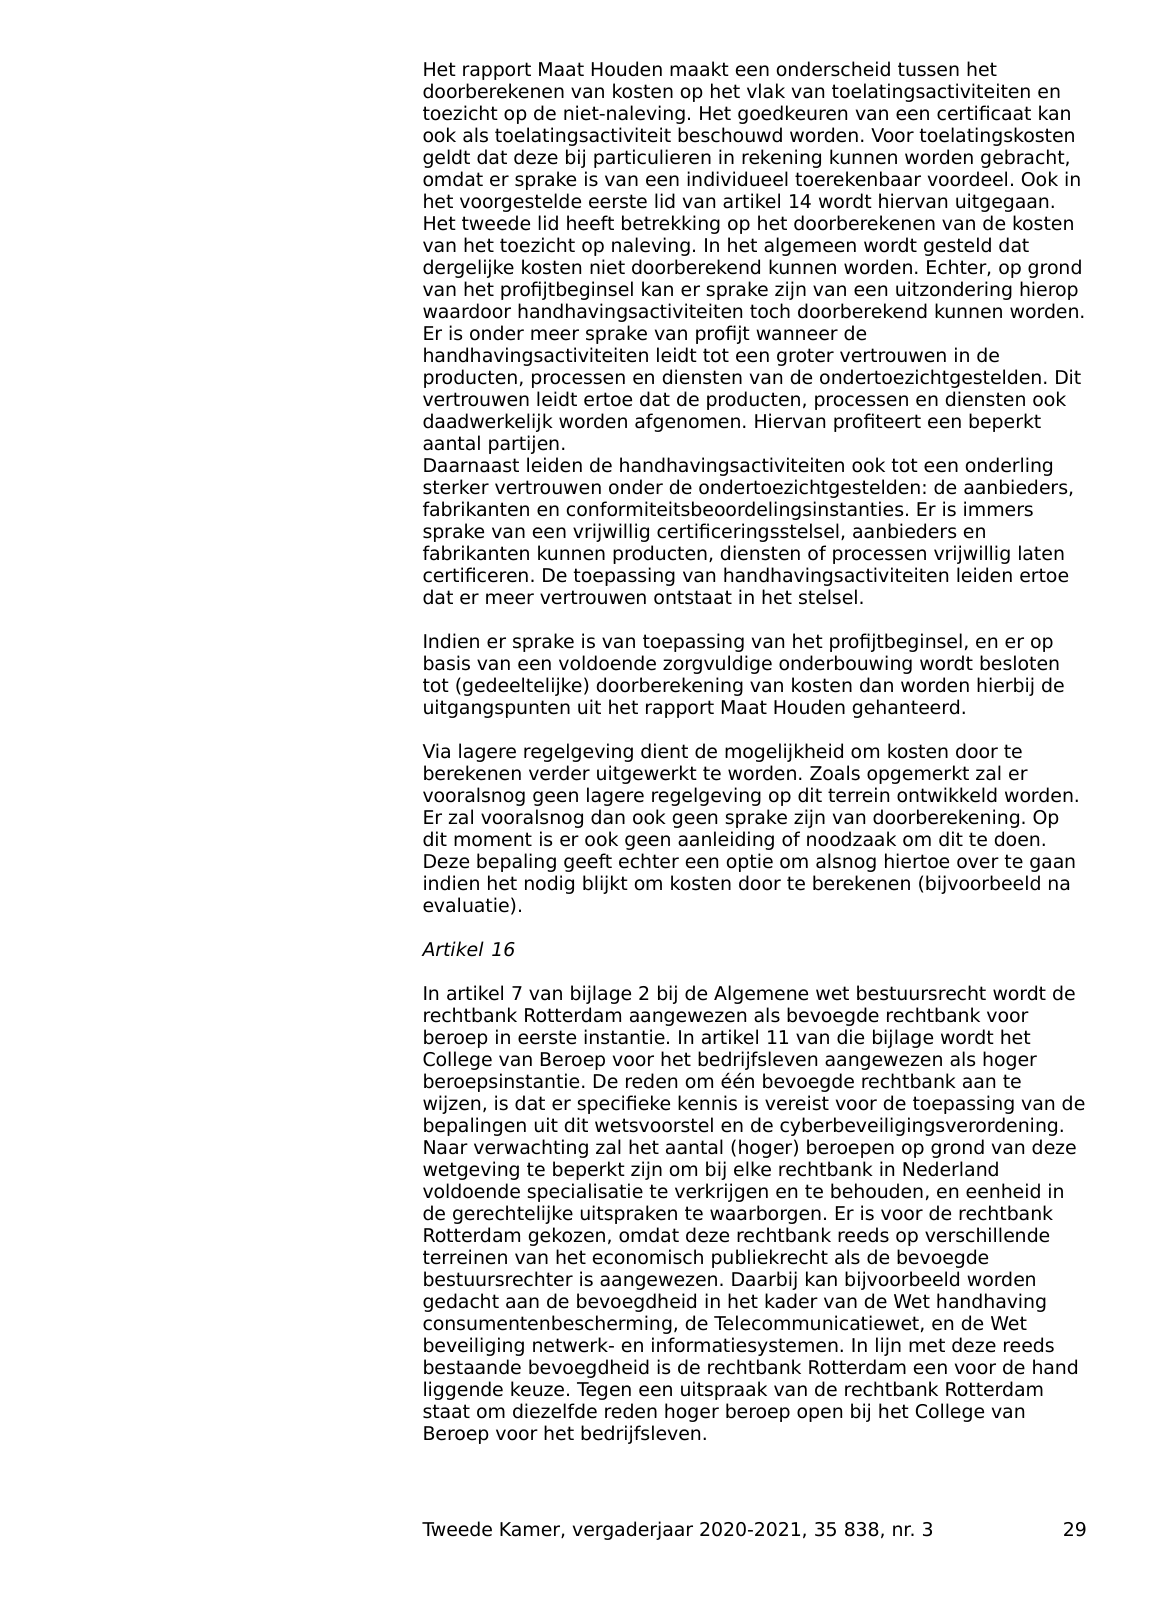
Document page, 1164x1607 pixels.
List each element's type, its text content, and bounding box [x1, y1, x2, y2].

text Indien er sprake is van toepassing van het profijtbeginsel, en er op basis van een voldoende zorgvuldige onderbouwing wordt besloten tot (gedeeltelijke) doorberekening van kosten dan worden hierbij de uitgangspunten uit het rapport Maat Houden gehanteerd. [422, 631, 1087, 719]
text Het tweede lid heeft betrekking op het doorberekenen van de kosten van het toezicht op naleving. In het algemeen wordt gesteld dat dergelijke kosten niet doorberekend kunnen worden. Echter, op grond van het profijtbeginsel kan er sprake zijn van een uitzondering hierop waardoor handhavingsactiviteiten toch doorberekend kunnen worden. Er is onder meer sprake van profijt wanneer de handhavingsactiviteiten leidt tot een groter vertrouwen in de producten, processen en diensten van de ondertoezichtgestelden. Dit vertrouwen leidt ertoe dat de producten, processen en diensten ook daadwerkelijk worden afgenomen. Hiervan profiteert een beperkt aantal partijen. [422, 213, 1087, 455]
subtitle Artikel 16 [422, 939, 1087, 961]
text Via lagere regelgeving dient de mogelijkheid om kosten door te berekenen verder uitgewerkt te worden. Zoals opgemerkt zal er vooralsnog geen lagere regelgeving op dit terrein ontwikkeld worden. Er zal vooralsnog dan ook geen sprake zijn van doorberekening. Op dit moment is er ook geen aanleiding of noodzaak om dit te doen. Deze bepaling geeft echter een optie om alsnog hiertoe over te gaan indien het nodig blijkt om kosten door te berekenen (bijvoorbeeld na evaluatie). [422, 741, 1087, 917]
text Het rapport Maat Houden maakt een onderscheid tussen het doorberekenen van kosten op het vlak van toelatingsactiviteiten en toezicht op de niet-naleving. Het goedkeuren van een certificaat kan ook als toelatingsactiviteit beschouwd worden. Voor toelatingskosten geldt dat deze bij particulieren in rekening kunnen worden gebracht, omdat er sprake is van een individueel toerekenbaar voordeel. Ook in het voorgestelde eerste lid van artikel 14 wordt hiervan uitgegaan. [422, 59, 1087, 213]
text Daarnaast leiden de handhavingsactiviteiten ook tot een onderling sterker vertrouwen onder de ondertoezichtgestelden: de aanbieders, fabrikanten en conformiteitsbeoordelingsinstanties. Er is immers sprake van een vrijwillig certificeringsstelsel, aanbieders en fabrikanten kunnen producten, diensten of processen vrijwillig laten certificeren. De toepassing van handhavingsactiviteiten leiden ertoe dat er meer vertrouwen ontstaat in het stelsel. [422, 455, 1087, 608]
text In artikel 7 van bijlage 2 bij de Algemene wet bestuursrecht wordt de rechtbank Rotterdam aangewezen als bevoegde rechtbank voor beroep in eerste instantie. In artikel 11 van die bijlage wordt het College van Beroep voor het bedrijfsleven aangewezen als hoger beroepsinstantie. De reden om één bevoegde rechtbank aan te wijzen, is dat er specifieke kennis is vereist voor de toepassing van de bepalingen uit dit wetsvoorstel en de cyberbeveiligingsverordening. Naar verwachting zal het aantal (hoger) beroepen op grond van deze wetgeving te beperkt zijn om bij elke rechtbank in Nederland voldoende specialisatie te verkrijgen en te behouden, en eenheid in de gerechtelijke uitspraken te waarborgen. Er is voor de rechtbank Rotterdam gekozen, omdat deze rechtbank reeds op verschillende terreinen van het economisch publiekrecht als de bevoegde bestuursrechter is aangewezen. Daarbij kan bijvoorbeeld worden gedacht aan de bevoegdheid in het kader van de Wet handhaving consumentenbescherming, de Telecommunicatiewet, en de Wet beveiliging netwerk- en informatiesystemen. In lijn met deze reeds bestaande bevoegdheid is de rechtbank Rotterdam een voor de hand liggende keuze. Tegen een uitspraak van de rechtbank Rotterdam staat om diezelfde reden hoger beroep open bij het College van Beroep voor het bedrijfsleven. [422, 983, 1087, 1444]
